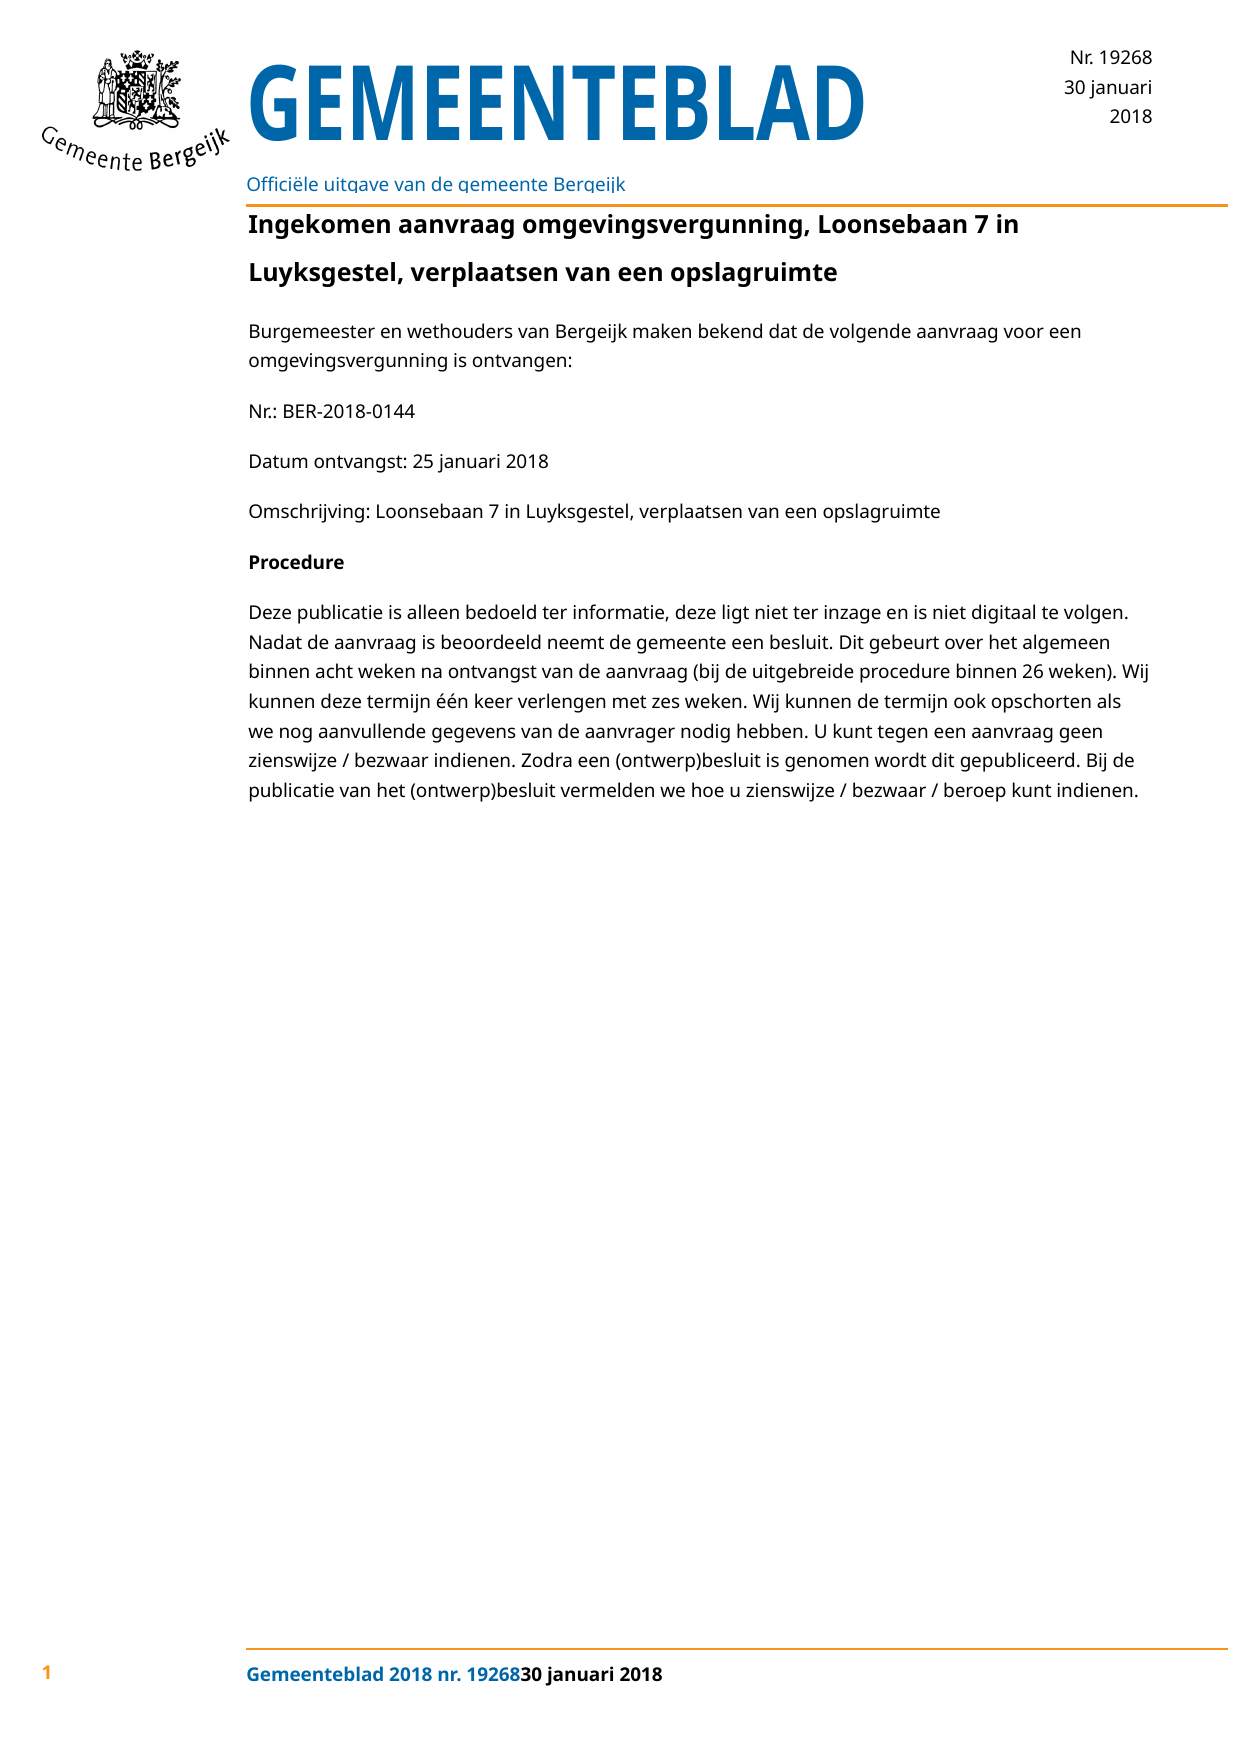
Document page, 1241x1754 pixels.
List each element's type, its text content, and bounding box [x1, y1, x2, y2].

text Nr.: BER-2018-0144 [248, 398, 1152, 424]
text Omschrijving: Loonsebaan 7 in Luyksgestel, verplaatsen van een opslagruimte [248, 499, 1152, 524]
text Datum ontvangst: 25 januari 2018 [248, 448, 1152, 474]
text Burgemeester en wethouders van Bergeijk maken bekend dat de volgende aanvraag voor een omgevingsvergunning is ontvangen: [248, 318, 1152, 373]
text Deze publicatie is alleen bedoeld ter informatie, deze ligt niet ter inzage en is niet digitaal te volgen. Nadat de aanvraag is beoordeeld neemt de gemeente een besluit. Dit gebeurt over het algemeen binnen acht weken na ontvangst van de aanvraag (bij de uitgebreide procedure binnen 26 weken). Wij kunnen deze termijn één keer verlengen met zes weken. Wij kunnen de termijn ook opschorten als we nog aanvullende gegevens van de aanvrager nodig hebben. U kunt tegen een aanvraag geen zienswijze / bezwaar indienen. Zodra een (ontwerp)besluit is genomen wordt dit gepubliceerd. Bij de publicatie van het (ontwerp)besluit vermelden we hoe u zienswijze / bezwaar / beroep kunt indienen. [248, 599, 1152, 803]
picture [41, 47, 231, 172]
text Ingekomen aanvraag omgevingsvergunning, Loonsebaan 7 in Luyksgestel, verplaatsen van een opslagruimte [248, 207, 1152, 288]
text Procedure [248, 549, 1152, 575]
